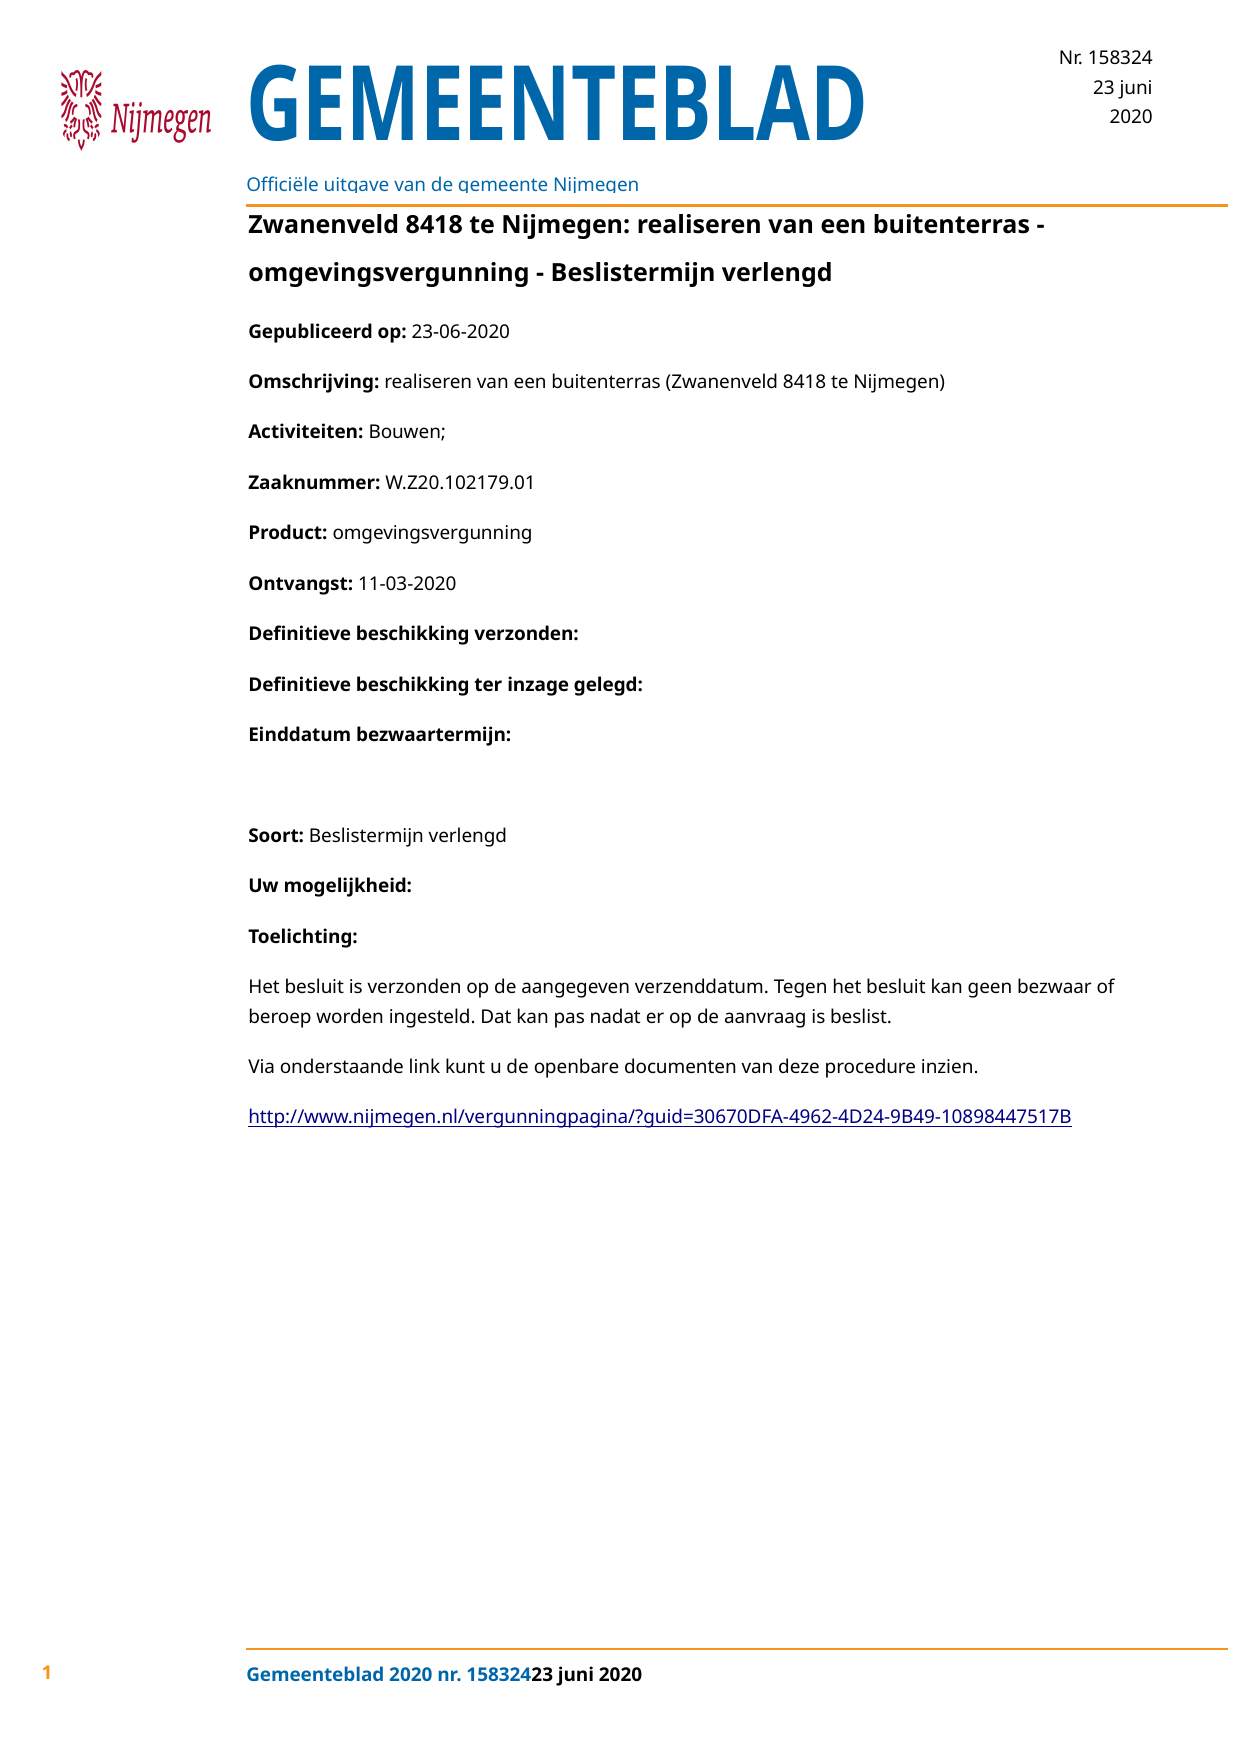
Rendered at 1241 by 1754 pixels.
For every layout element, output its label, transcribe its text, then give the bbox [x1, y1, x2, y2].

text Zwanenveld 8418 te Nijmegen: realiseren van een buitenterras - omgevingsvergunning - Beslistermijn verlengd [248, 207, 1152, 288]
text Definitieve beschikking ter inzage gelegd: [248, 671, 1152, 697]
text http://www.nijmegen.nl/vergunningpagina/?guid=30670DFA-4962-4D24-9B49-10898447517B [248, 1104, 1152, 1129]
picture [41, 47, 231, 172]
text Activiteiten: Bouwen; [248, 419, 1152, 444]
text Product: omgevingsvergunning [248, 519, 1152, 545]
text Uw mogelijkheid: [248, 872, 1152, 898]
text Gepubliceerd op: 23-06-2020 [248, 318, 1152, 344]
text Toelichting: [248, 923, 1152, 949]
text Ontvangst: 11-03-2020 [248, 570, 1152, 596]
text Zaaknummer: W.Z20.102179.01 [248, 469, 1152, 495]
text Soort: Beslistermijn verlengd [248, 822, 1152, 848]
text Omschrijving: realiseren van een buitenterras (Zwanenveld 8418 te Nijmegen) [248, 368, 1152, 394]
text Einddatum bezwaartermijn: [248, 721, 1152, 747]
text Definitieve beschikking verzonden: [248, 620, 1152, 646]
text Via onderstaande link kunt u de openbare documenten van deze procedure inzien. [248, 1053, 1152, 1079]
text Het besluit is verzonden op de aangegeven verzenddatum. Tegen het besluit kan geen bezwaar of beroep worden ingesteld. Dat kan pas nadat er op de aanvraag is beslist. [248, 973, 1152, 1029]
